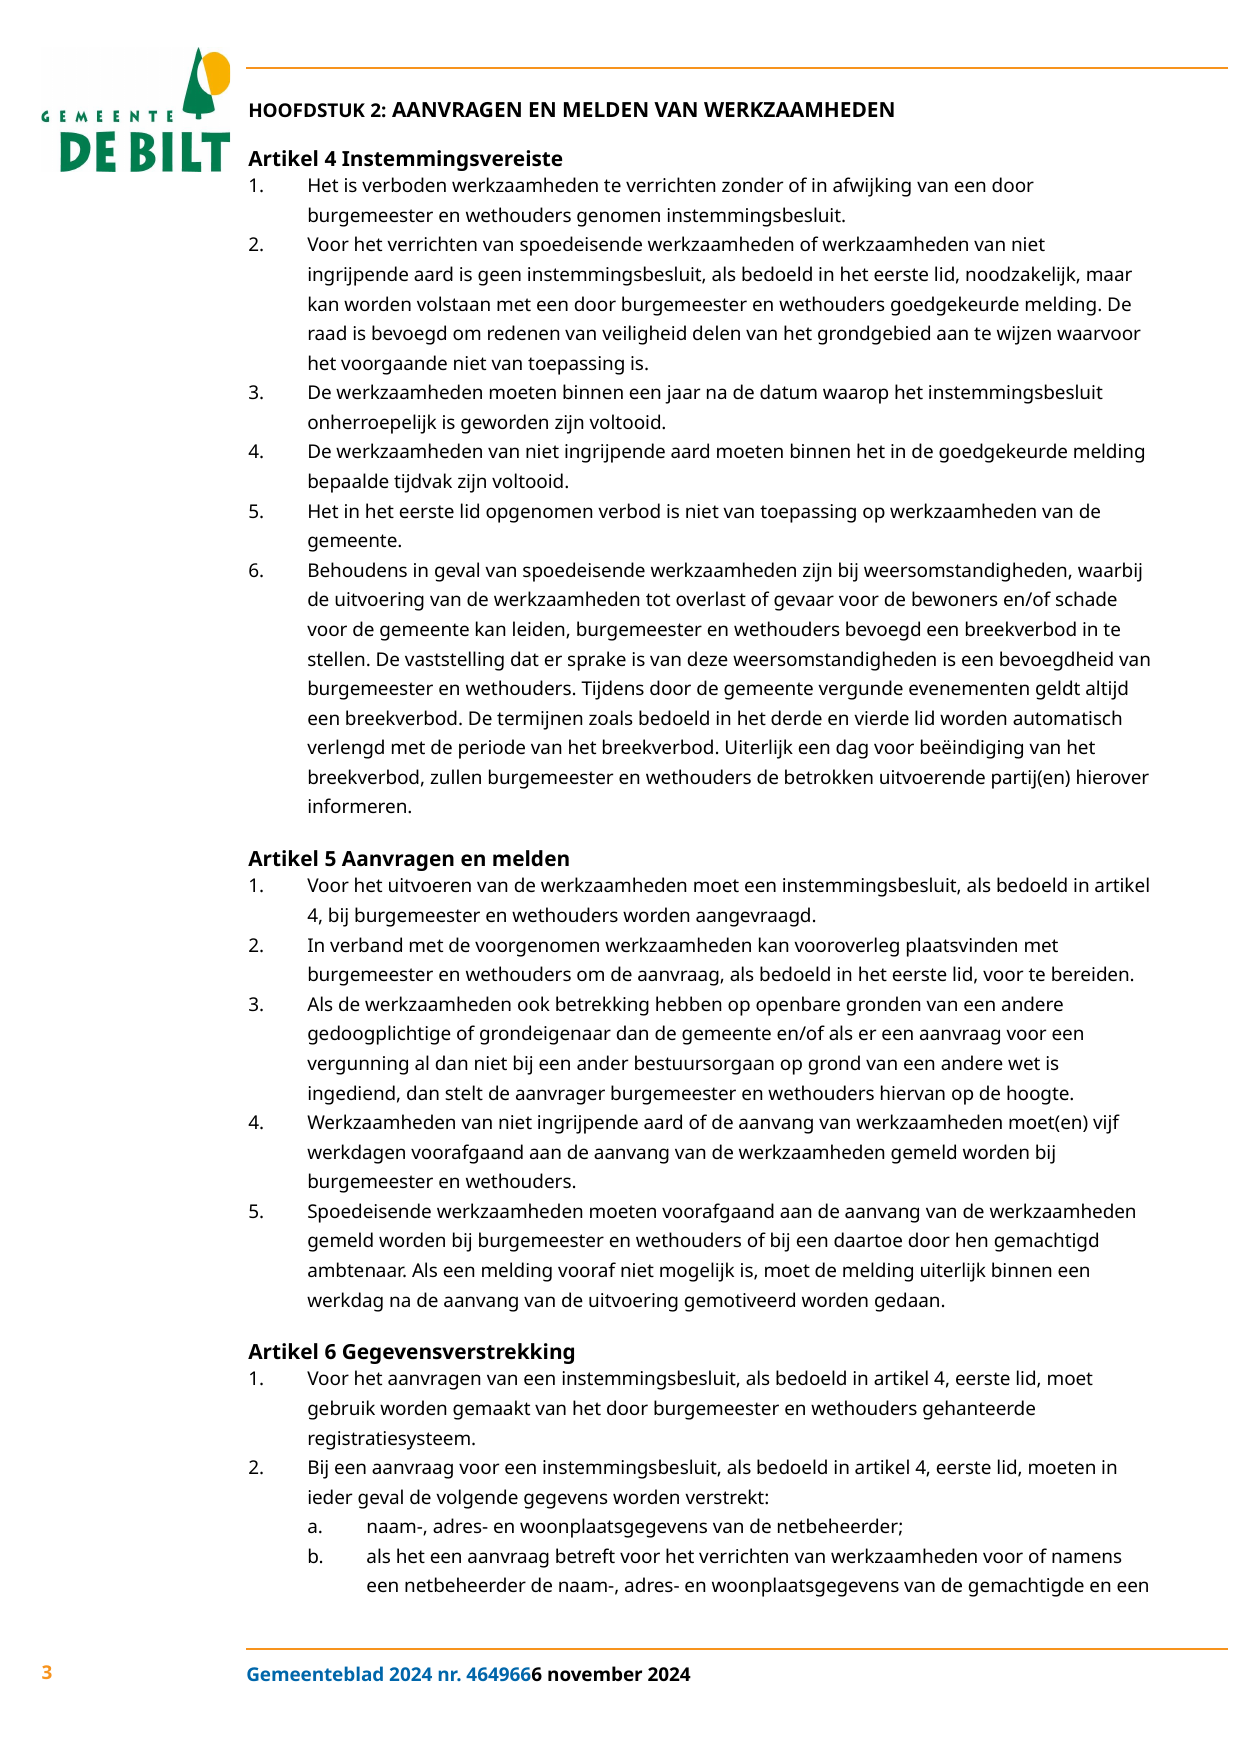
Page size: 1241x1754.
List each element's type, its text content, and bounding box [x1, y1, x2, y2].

list Als de werkzaamheden ook betrekking hebben op openbare gronden van een andere gedoogplichtige of grondeigenaar dan de gemeente en/of als er een aanvraag voor een vergunning al dan niet bij een ander bestuursorgaan op grond van een andere wet is ingediend, dan stelt de aanvrager burgemeester en wethouders hiervan op de hoogte. [248, 991, 1152, 1105]
list naam-, adres- en woonplaatsgegevens van de netbeheerder; [307, 1513, 1152, 1539]
list als het een aanvraag betreft voor het verrichten van werkzaamheden voor of namens een netbeheerder de naam-, adres- en woonplaatsgegevens van de gemachtigde en een [307, 1543, 1152, 1598]
text Artikel 6 Gegevensverstrekking [248, 1337, 1152, 1366]
list Spoedeisende werkzaamheden moeten voorafgaand aan de aanvang van de werkzaamheden gemeld worden bij burgemeester en wethouders of bij een daartoe door hen gemachtigd ambtenaar. Als een melding vooraf niet mogelijk is, moet de melding uiterlijk binnen een werkdag na de aanvang van de uitvoering gemotiveerd worden gedaan. [248, 1198, 1152, 1312]
list Het is verboden werkzaamheden te verrichten zonder of in afwijking van een door burgemeester en wethouders genomen instemmingsbesluit. [248, 172, 1152, 228]
text Artikel 4 Instemmingsvereiste [248, 144, 1152, 172]
list Voor het verrichten van spoedeisende werkzaamheden of werkzaamheden van niet ingrijpende aard is geen instemmingsbesluit, als bedoeld in het eerste lid, noodzakelijk, maar kan worden volstaan met een door burgemeester en wethouders goedgekeurde melding. De raad is bevoegd om redenen van veiligheid delen van het grondgebied aan te wijzen waarvoor het voorgaande niet van toepassing is. [248, 232, 1152, 376]
picture [41, 47, 231, 172]
list Behoudens in geval van spoedeisende werkzaamheden zijn bij weersomstandigheden, waarbij de uitvoering van de werkzaamheden tot overlast of gevaar voor de bewoners en/of schade voor de gemeente kan leiden, burgemeester en wethouders bevoegd een breekverbod in te stellen. De vaststelling dat er sprake is van deze weersomstandigheden is een bevoegdheid van burgemeester en wethouders. Tijdens door de gemeente vergunde evenementen geldt altijd een breekverbod. De termijnen zoals bedoeld in het derde en vierde lid worden automatisch verlengd met de periode van het breekverbod. Uiterlijk een dag voor beëindiging van het breekverbod, zullen burgemeester en wethouders de betrokken uitvoerende partij(en) hierover informeren. [248, 557, 1152, 819]
text Artikel 5 Aanvragen en melden [248, 844, 1152, 873]
list Het in het eerste lid opgenomen verbod is niet van toepassing op werkzaamheden van de gemeente. [248, 498, 1152, 553]
text HOOFDSTUK 2: AANVRAGEN EN MELDEN VAN WERKZAAMHEDEN [248, 95, 1152, 123]
list Voor het aanvragen van een instemmingsbesluit, als bedoeld in artikel 4, eerste lid, moet gebruik worden gemaakt van het door burgemeester en wethouders gehanteerde registratiesysteem. [248, 1366, 1152, 1451]
list In verband met de voorgenomen werkzaamheden kan vooroverleg plaatsvinden met burgemeester en wethouders om de aanvraag, als bedoeld in het eerste lid, voor te bereiden. [248, 932, 1152, 987]
list De werkzaamheden moeten binnen een jaar na de datum waarop het instemmingsbesluit onherroepelijk is geworden zijn voltooid. [248, 379, 1152, 435]
list Werkzaamheden van niet ingrijpende aard of de aanvang van werkzaamheden moet(en) vijf werkdagen voorafgaand aan de aanvang van de werkzaamheden gemeld worden bij burgemeester en wethouders. [248, 1109, 1152, 1194]
list Bij een aanvraag voor een instemmingsbesluit, als bedoeld in artikel 4, eerste lid, moeten in ieder geval de volgende gegevens worden verstrekt: [248, 1454, 1152, 1510]
list Voor het uitvoeren van de werkzaamheden moet een instemmingsbesluit, als bedoeld in artikel 4, bij burgemeester en wethouders worden aangevraagd. [248, 873, 1152, 928]
list De werkzaamheden van niet ingrijpende aard moeten binnen het in de goedgekeurde melding bepaalde tijdvak zijn voltooid. [248, 439, 1152, 494]
